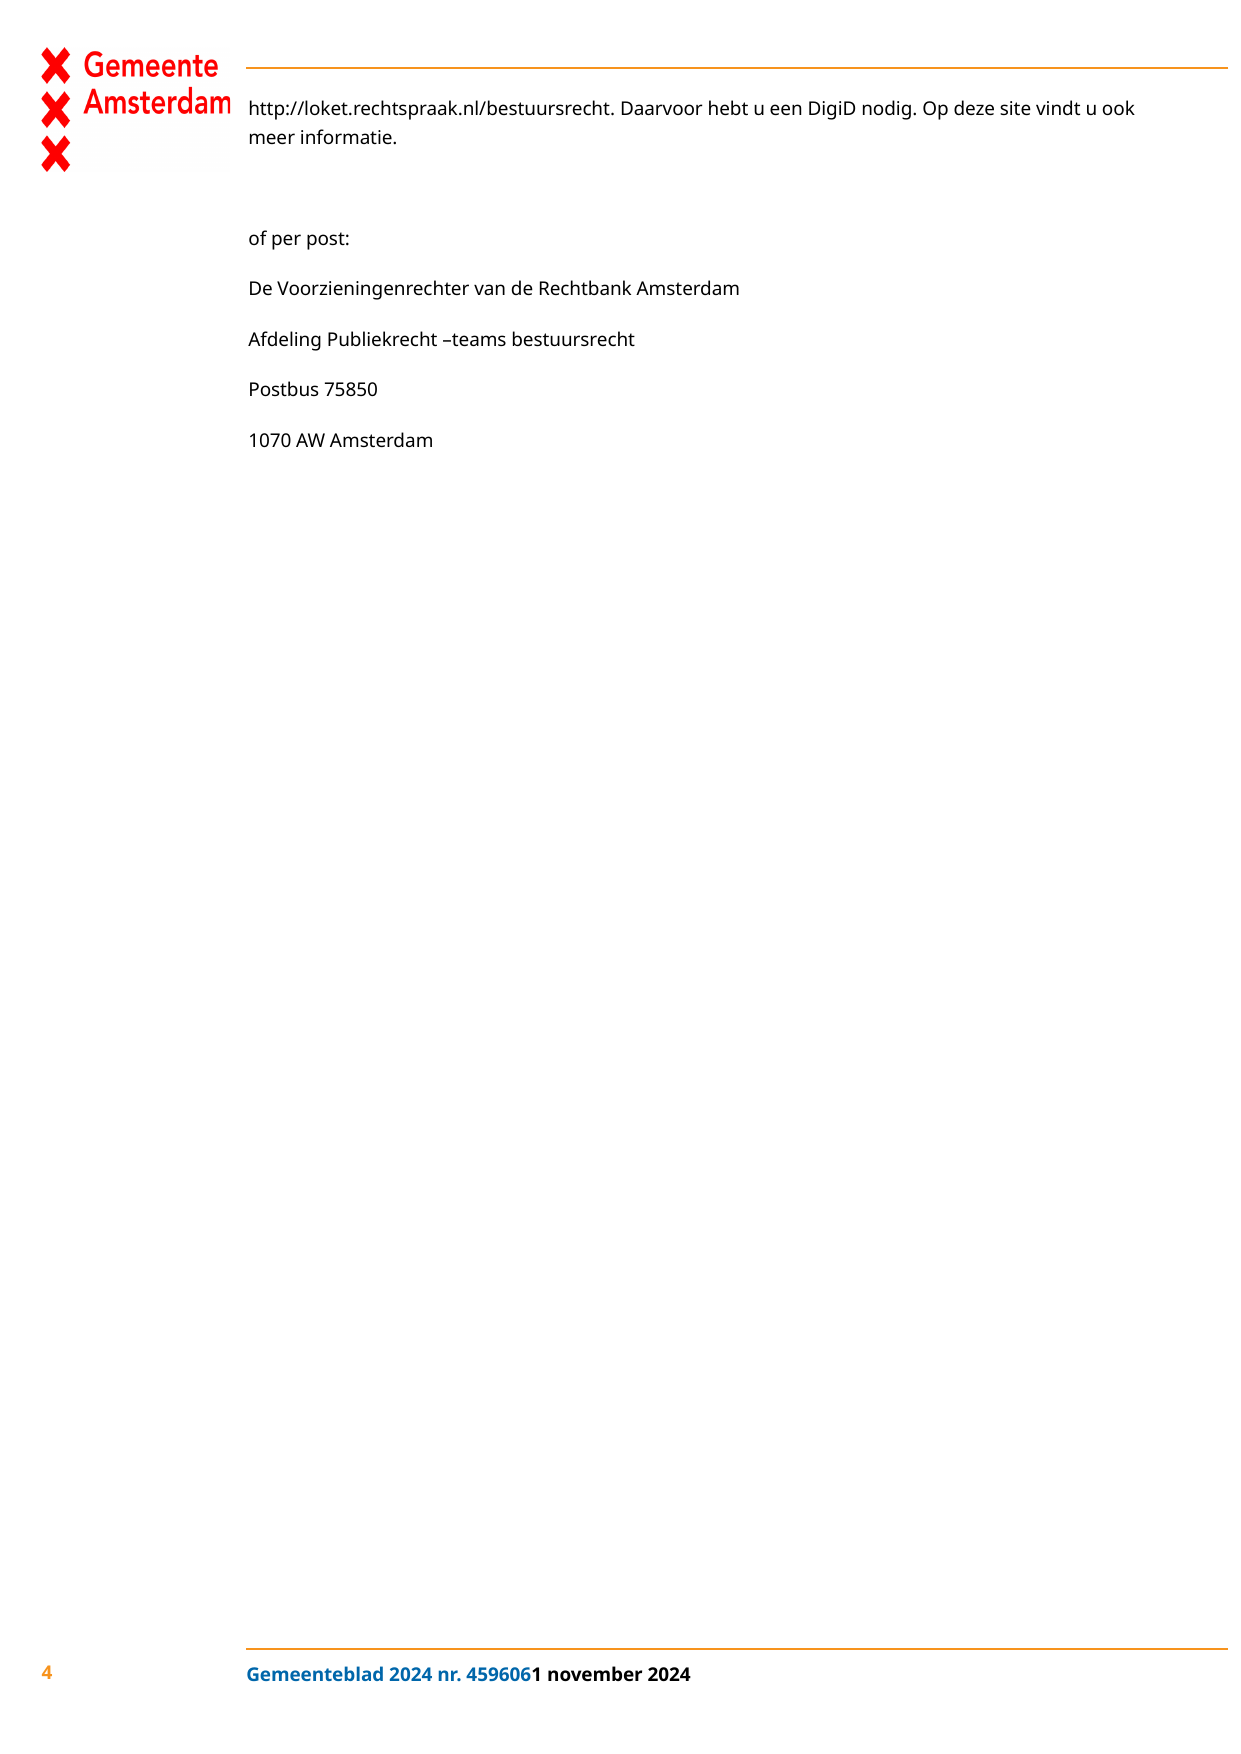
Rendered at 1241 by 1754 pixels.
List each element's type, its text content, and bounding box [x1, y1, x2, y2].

text Afdeling Publiekrecht –teams bestuursrecht [248, 326, 1152, 352]
text http://loket.rechtspraak.nl/bestuursrecht. Daarvoor hebt u een DigiD nodig. Op deze site vindt u ook meer informatie. [248, 95, 1152, 150]
text of per post: [248, 225, 1152, 251]
text 1070 AW Amsterdam [248, 427, 1152, 453]
text Postbus 75850 [248, 376, 1152, 402]
picture [41, 47, 231, 172]
text De Voorzieningenrechter van de Rechtbank Amsterdam [248, 276, 1152, 301]
